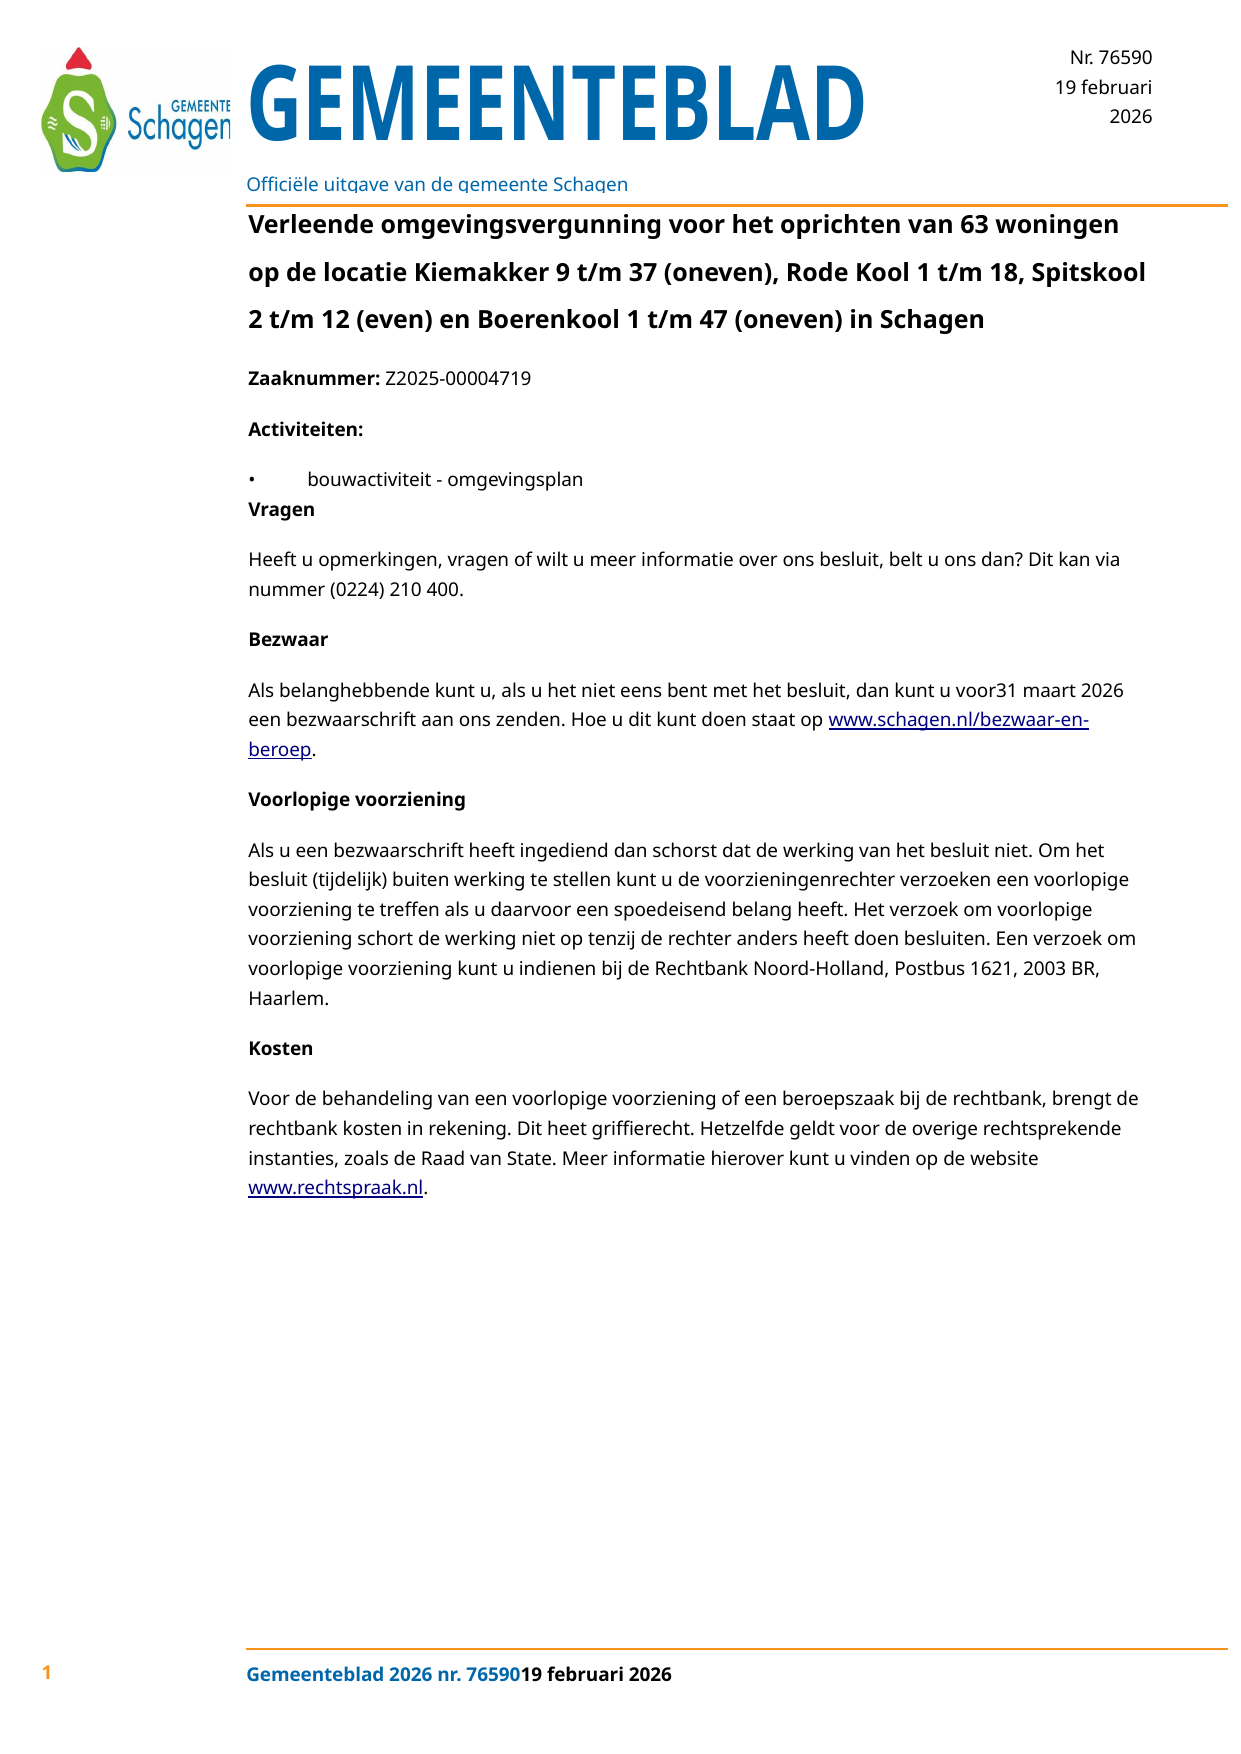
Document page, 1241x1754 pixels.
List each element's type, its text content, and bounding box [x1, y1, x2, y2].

text Als u een bezwaarschrift heeft ingediend dan schorst dat de werking van het besluit niet. Om het besluit (tijdelijk) buiten werking te stellen kunt u de voorzieningenrechter verzoeken een voorlopige voorziening te treffen als u daarvoor een spoedeisend belang heeft. Het verzoek om voorlopige voorziening schort de werking niet op tenzij de rechter anders heeft doen besluiten. Een verzoek om voorlopige voorziening kunt u indienen bij de Rechtbank Noord-Holland, Postbus 1621, 2003 BR, Haarlem. [248, 837, 1152, 1010]
text Zaaknummer: Z2025-00004719 [248, 366, 1152, 391]
text Kosten [248, 1035, 1152, 1061]
list bouwactiviteit - omgevingsplan [248, 466, 1152, 492]
text Voor de behandeling van een voorlopige voorziening of een beroepszaak bij de rechtbank, brengt de rechtbank kosten in rekening. Dit heet griffierecht. Hetzelfde geldt voor de overige rechtsprekende instanties, zoals de Raad van State. Meer informatie hierover kunt u vinden op de website www.rechtspraak.nl. [248, 1086, 1152, 1200]
text Voorlopige voorziening [248, 786, 1152, 812]
text Activiteiten: [248, 416, 1152, 442]
text Als belanghebbende kunt u, als u het niet eens bent met het besluit, dan kunt u voor31 maart 2026 een bezwaarschrift aan ons zenden. Hoe u dit kunt doen staat op www.schagen.nl/bezwaar-en-beroep. [248, 677, 1152, 762]
text Vragen [248, 496, 1152, 522]
picture [41, 47, 231, 172]
text Verleende omgevingsvergunning voor het oprichten van 63 woningen op de locatie Kiemakker 9 t/m 37 (oneven), Rode Kool 1 t/m 18, Spitskool 2 t/m 12 (even) en Boerenkool 1 t/m 47 (oneven) in Schagen [248, 207, 1152, 336]
text Bezwaar [248, 626, 1152, 652]
text Heeft u opmerkingen, vragen of wilt u meer informatie over ons besluit, belt u ons dan? Dit kan via nummer (0224) 210 400. [248, 546, 1152, 602]
